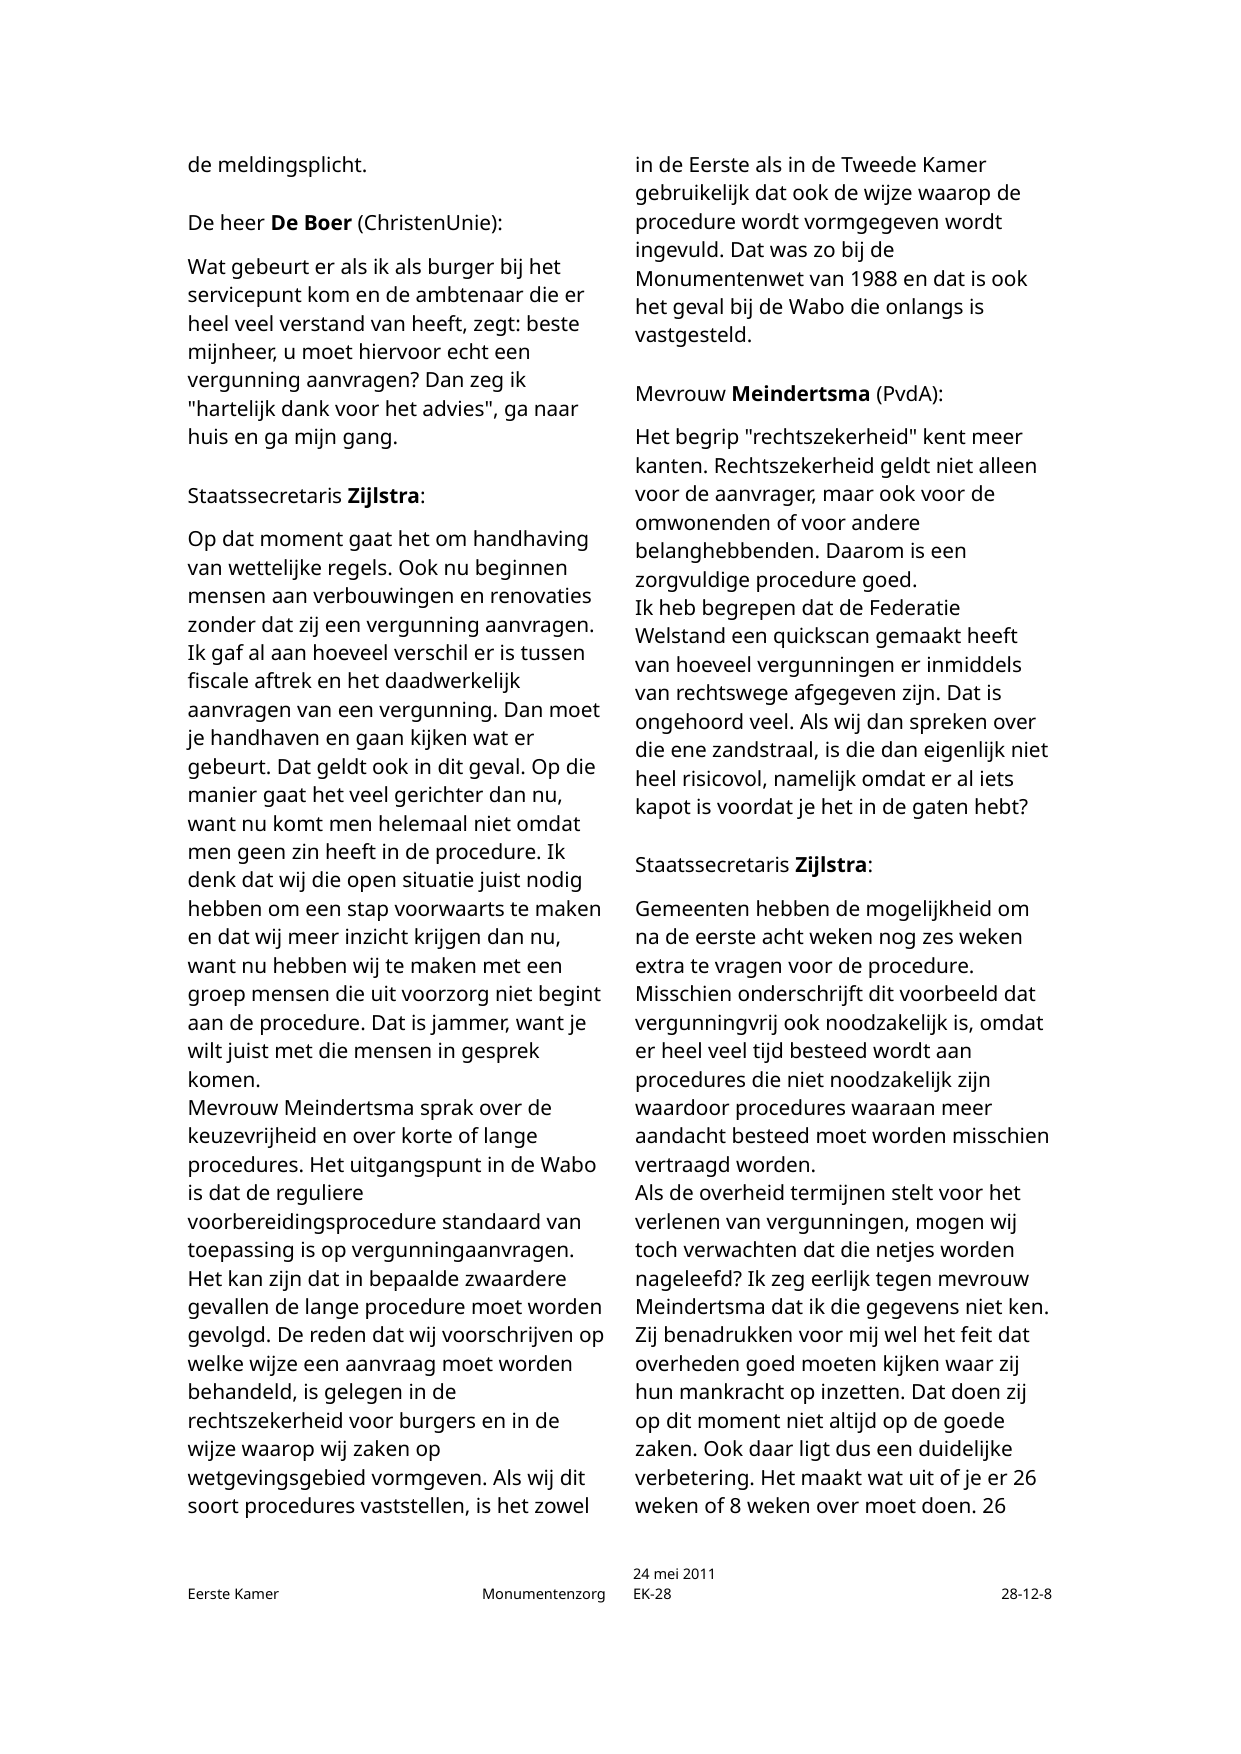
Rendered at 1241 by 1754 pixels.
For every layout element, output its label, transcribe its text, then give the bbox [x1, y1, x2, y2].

text De heer De Boer (ChristenUnie): [187, 208, 605, 237]
text Mevrouw Meindertsma sprak over de keuzevrijheid en over korte of lange procedures. Het uitgangspunt in de Wabo is dat de reguliere voorbereidingsprocedure standaard van toepassing is op vergunningaanvragen. Het kan zijn dat in bepaalde zwaardere gevallen de lange procedure moet worden gevolgd. De reden dat wij voorschrijven op welke wijze een aanvraag moet worden behandeld, is gelegen in de rechtszekerheid voor burgers en in de wijze waarop wij zaken op wetgevingsgebied vormgeven. Als wij dit soort procedures vaststellen, is het zowel [187, 1093, 605, 1520]
text Wat gebeurt er als ik als burger bij het servicepunt kom en de ambtenaar die er heel veel verstand van heeft, zegt: beste mijnheer, u moet hiervoor echt een vergunning aanvragen? Dan zeg ik "hartelijk dank voor het advies", ga naar huis en ga mijn gang. [187, 252, 605, 451]
text Op dat moment gaat het om handhaving van wettelijke regels. Ook nu beginnen mensen aan verbouwingen en renovaties zonder dat zij een vergunning aanvragen. Ik gaf al aan hoeveel verschil er is tussen fiscale aftrek en het daadwerkelijk aanvragen van een vergunning. Dan moet je handhaven en gaan kijken wat er gebeurt. Dat geldt ook in dit geval. Op die manier gaat het veel gerichter dan nu, want nu komt men helemaal niet omdat men geen zin heeft in de procedure. Ik denk dat wij die open situatie juist nodig hebben om een stap voorwaarts te maken en dat wij meer inzicht krijgen dan nu, want nu hebben wij te maken met een groep mensen die uit voorzorg niet begint aan de procedure. Dat is jammer, want je wilt juist met die mensen in gesprek komen. [187, 524, 605, 1093]
text Staatssecretaris Zijlstra: [187, 481, 605, 509]
text de meldingsplicht. [187, 150, 605, 178]
text Mevrouw Meindertsma (PvdA): [635, 379, 1053, 407]
text Ik heb begrepen dat de Federatie Welstand een quickscan gemaakt heeft van hoeveel vergunningen er inmiddels van rechtswege afgegeven zijn. Dat is ongehoord veel. Als wij dan spreken over die ene zandstraal, is die dan eigenlijk niet heel risicovol, namelijk omdat er al iets kapot is voordat je het in de gaten hebt? [635, 593, 1053, 821]
text Als de overheid termijnen stelt voor het verlenen van vergunningen, mogen wij toch verwachten dat die netjes worden nageleefd? Ik zeg eerlijk tegen mevrouw Meindertsma dat ik die gegevens niet ken. Zij benadrukken voor mij wel het feit dat overheden goed moeten kijken waar zij hun mankracht op inzetten. Dat doen zij op dit moment niet altijd op de goede zaken. Ook daar ligt dus een duidelijke verbetering. Het maakt wat uit of je er 26 weken of 8 weken over moet doen. 26 [635, 1178, 1053, 1520]
text in de Eerste als in de Tweede Kamer gebruikelijk dat ook de wijze waarop de procedure wordt vormgegeven wordt ingevuld. Dat was zo bij de Monumentenwet van 1988 en dat is ook het geval bij de Wabo die onlangs is vastgesteld. [635, 150, 1053, 349]
text Staatssecretaris Zijlstra: [635, 851, 1053, 879]
text Gemeenten hebben de mogelijkheid om na de eerste acht weken nog zes weken extra te vragen voor de procedure. Misschien onderschrijft dit voorbeeld dat vergunningvrij ook noodzakelijk is, omdat er heel veel tijd besteed wordt aan procedures die niet noodzakelijk zijn waardoor procedures waaraan meer aandacht besteed moet worden misschien vertraagd worden. [635, 894, 1053, 1178]
text Het begrip "rechtszekerheid" kent meer kanten. Rechtszekerheid geldt niet alleen voor de aanvrager, maar ook voor de omwonenden of voor andere belanghebbenden. Daarom is een zorgvuldige procedure goed. [635, 422, 1053, 593]
